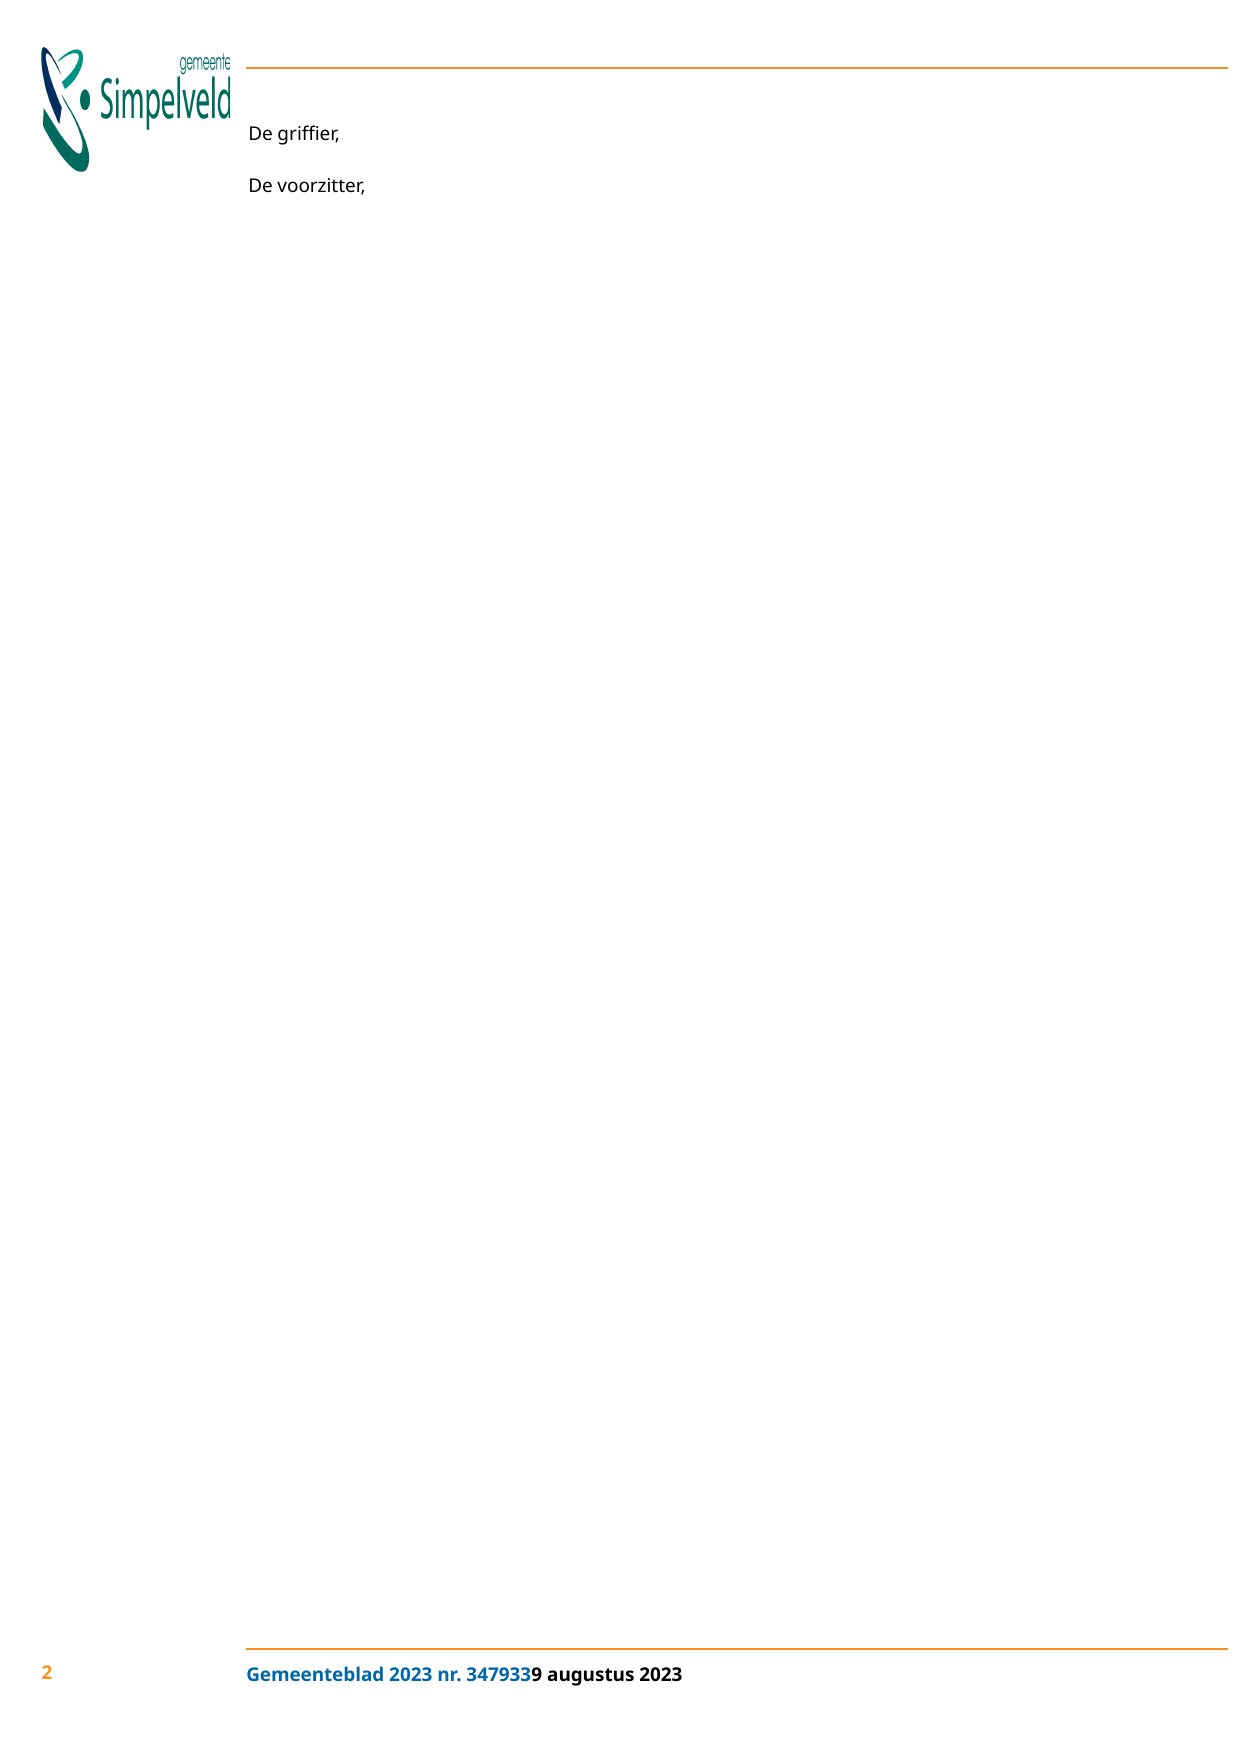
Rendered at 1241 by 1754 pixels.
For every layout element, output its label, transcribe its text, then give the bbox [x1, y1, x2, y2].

text De voorzitter, [248, 172, 1152, 198]
picture [41, 47, 231, 172]
text De griffier, [248, 121, 1152, 146]
